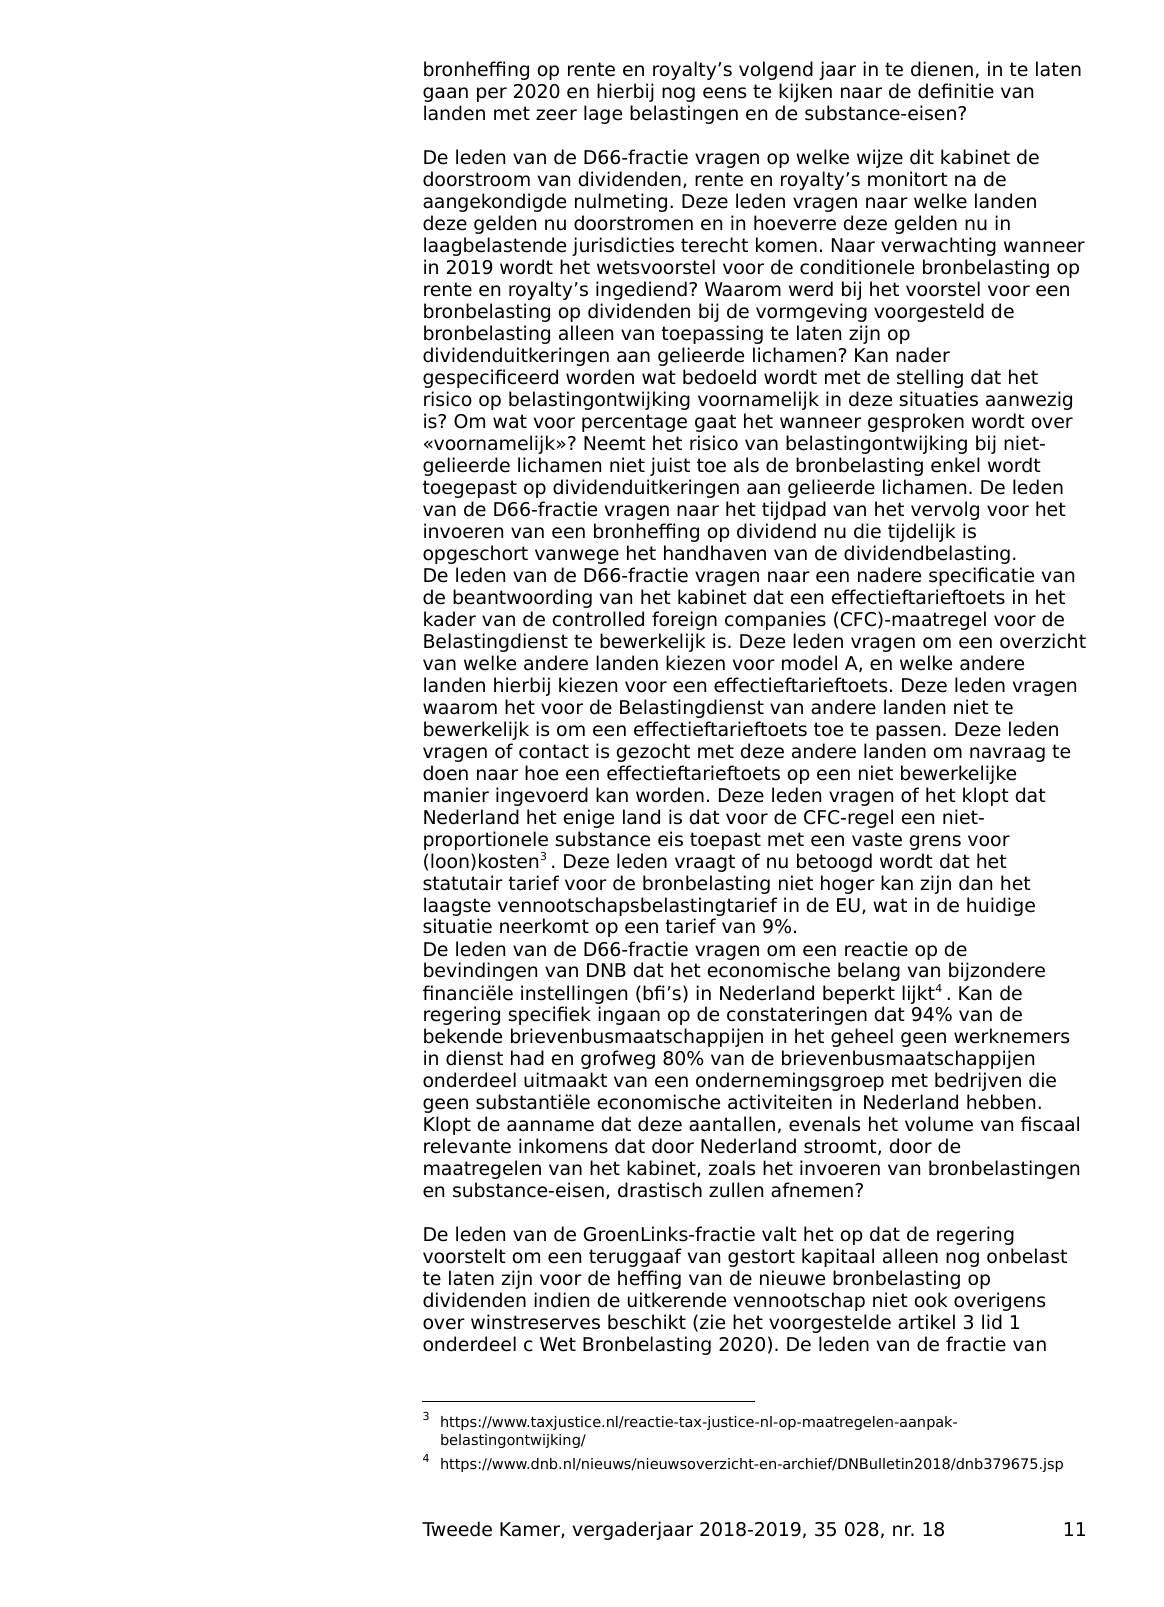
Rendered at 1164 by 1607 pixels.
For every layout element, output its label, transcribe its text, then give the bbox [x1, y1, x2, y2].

text De leden van de D66-fractie vragen naar een nadere specificatie van de beantwoording van het kabinet dat een effectieftarieftoets in het kader van de controlled foreign companies (CFC)-maatregel voor de Belastingdienst te bewerkelijk is. Deze leden vragen om een overzicht van welke andere landen kiezen voor model A, en welke andere landen hierbij kiezen voor een effectieftarieftoets. Deze leden vragen waarom het voor de Belastingdienst van andere landen niet te bewerkelijk is om een effectieftarieftoets toe te passen. Deze leden vragen of contact is gezocht met deze andere landen om navraag te doen naar hoe een effectieftarieftoets op een niet bewerkelijke manier ingevoerd kan worden. Deze leden vragen of het klopt dat Nederland het enige land is dat voor de CFC-regel een niet-proportionele substance eis toepast met een vaste grens voor (loon)kosten. Deze leden vraagt of nu betoogd wordt dat het statutair tarief voor de bronbelasting niet hoger kan zijn dan het laagste vennootschapsbelastingtarief in de EU, wat in de huidige situatie neerkomt op een tarief van 9%. [422, 565, 1087, 938]
text De leden van de D66-fractie vragen op welke wijze dit kabinet de doorstroom van dividenden, rente en royalty’s monitort na de aangekondigde nulmeting. Deze leden vragen naar welke landen deze gelden nu doorstromen en in hoeverre deze gelden nu in laagbelastende jurisdicties terecht komen. Naar verwachting wanneer in 2019 wordt het wetsvoorstel voor de conditionele bronbelasting op rente en royalty’s ingediend? Waarom werd bij het voorstel voor een bronbelasting op dividenden bij de vormgeving voorgesteld de bronbelasting alleen van toepassing te laten zijn op dividenduitkeringen aan gelieerde lichamen? Kan nader gespecificeerd worden wat bedoeld wordt met de stelling dat het risico op belastingontwijking voornamelijk in deze situaties aanwezig is? Om wat voor percentage gaat het wanneer gesproken wordt over «voornamelijk»? Neemt het risico van belastingontwijking bij niet-gelieerde lichamen niet juist toe als de bronbelasting enkel wordt toegepast op dividenduitkeringen aan gelieerde lichamen. De leden van de D66-fractie vragen naar het tijdpad van het vervolg voor het invoeren van een bronheffing op dividend nu die tijdelijk is opgeschort vanwege het handhaven van de dividendbelasting. [422, 147, 1087, 565]
text De leden van de GroenLinks-fractie valt het op dat de regering voorstelt om een teruggaaf van gestort kapitaal alleen nog onbelast te laten zijn voor de heffing van de nieuwe bronbelasting op dividenden indien de uitkerende vennootschap niet ook overigens over winstreserves beschikt (zie het voorgestelde artikel 3 lid 1 onderdeel c Wet Bronbelasting 2020). De leden van de fractie van [422, 1224, 1087, 1356]
text https://www.dnb.nl/nieuws/nieuwsoverzicht-en-archief/DNBulletin2018/dnb379675.jsp [422, 1452, 1087, 1474]
text bronheffing op rente en royalty’s volgend jaar in te dienen, in te laten gaan per 2020 en hierbij nog eens te kijken naar de definitie van landen met zeer lage belastingen en de substance-eisen? [422, 59, 1087, 125]
text https://www.taxjustice.nl/reactie-tax-justice-nl-op-maatregelen-aanpak-belastingontwijking/ [422, 1410, 1087, 1449]
text De leden van de D66-fractie vragen om een reactie op de bevindingen van DNB dat het economische belang van bijzondere financiële instellingen (bfi’s) in Nederland beperkt lijkt. Kan de regering specifiek ingaan op de constateringen dat 94% van de bekende brievenbusmaatschappijen in het geheel geen werknemers in dienst had en grofweg 80% van de brievenbusmaatschappijen onderdeel uitmaakt van een ondernemingsgroep met bedrijven die geen substantiële economische activiteiten in Nederland hebben. Klopt de aanname dat deze aantallen, evenals het volume van fiscaal relevante inkomens dat door Nederland stroomt, door de maatregelen van het kabinet, zoals het invoeren van bronbelastingen en substance-eisen, drastisch zullen afnemen? [422, 938, 1087, 1202]
